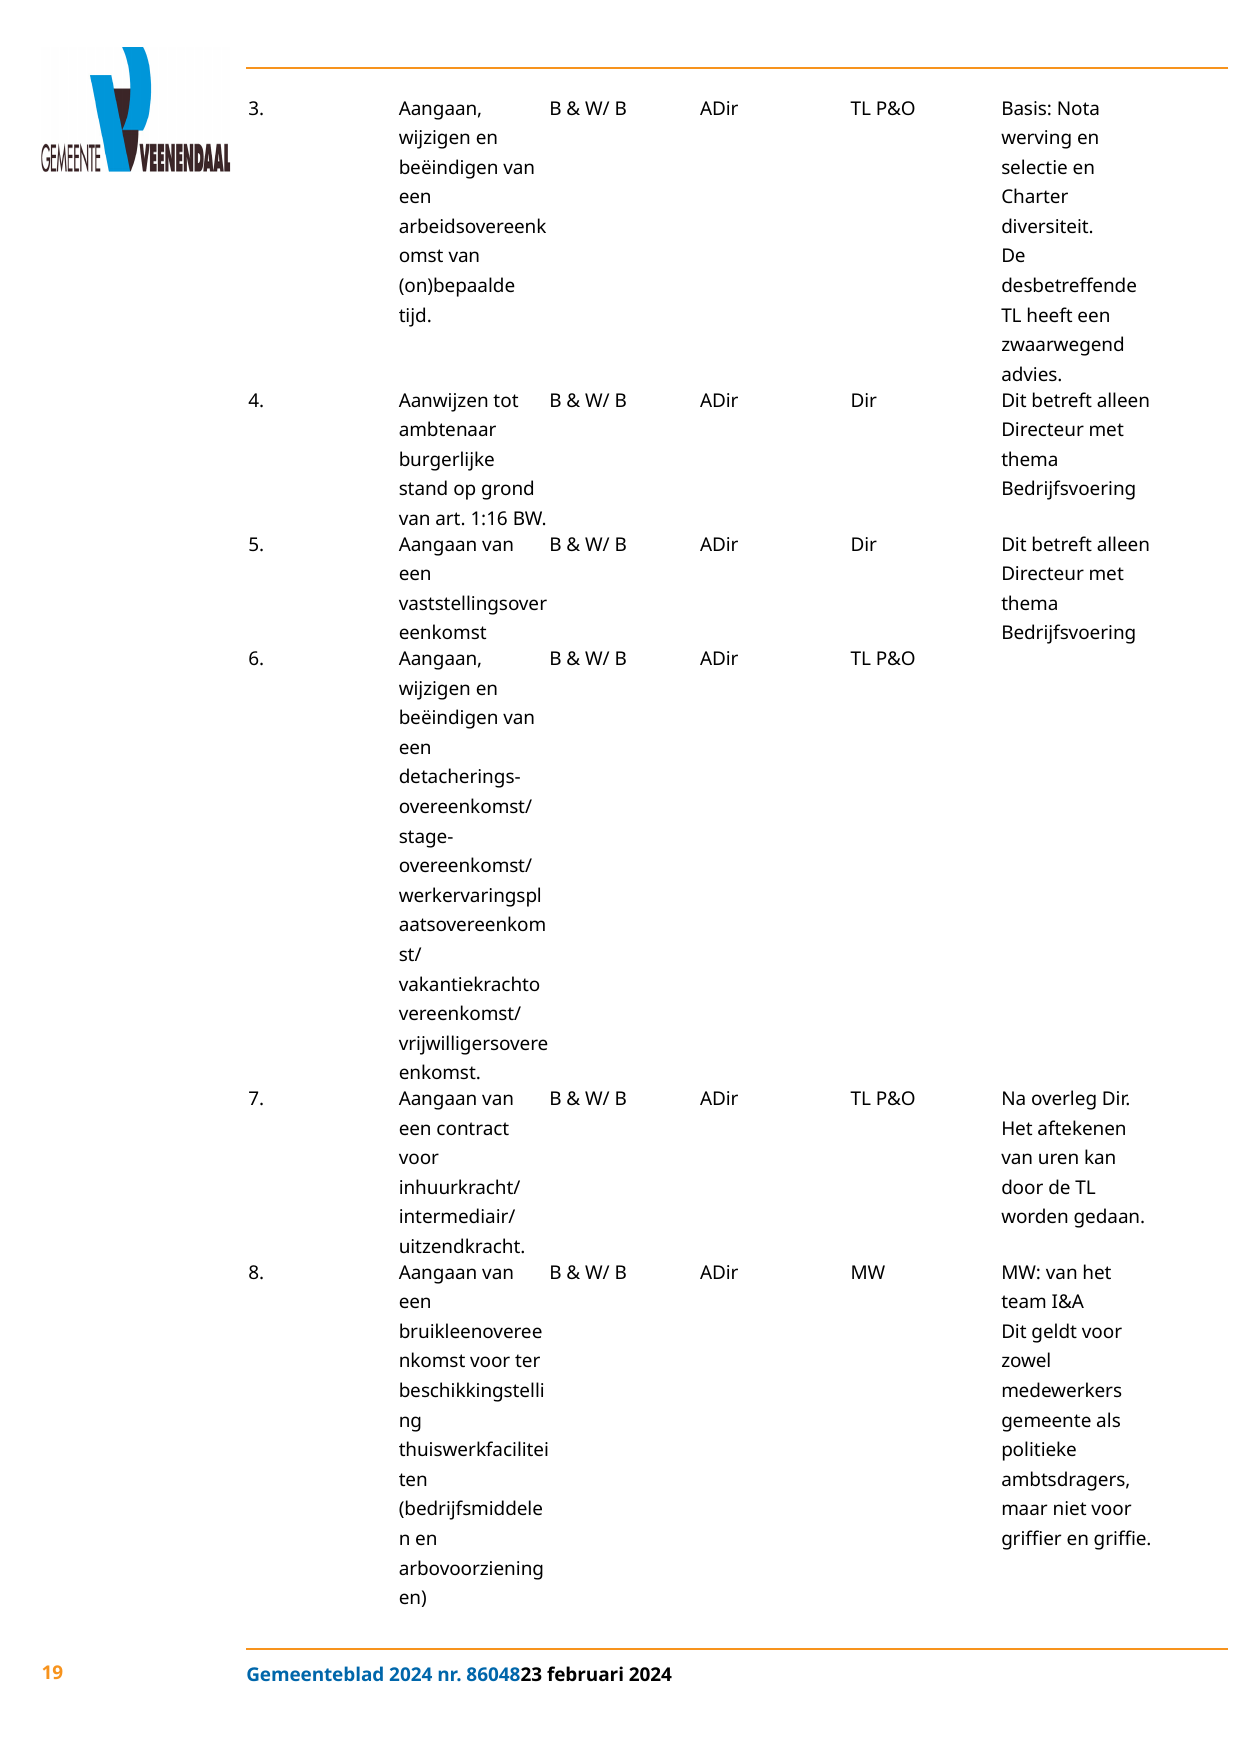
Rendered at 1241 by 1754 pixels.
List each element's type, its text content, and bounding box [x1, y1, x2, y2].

table_cell Aangaan van een bruikleenovereenkomst voor ter beschikkingstelling thuiswerkfaciliteiten (bedrijfsmiddelen en arbovoorzieningen) [399, 1259, 549, 1610]
table_cell B & W/ B [549, 645, 700, 1085]
table_cell ADir [700, 645, 850, 1085]
table_cell Aangaan, wijzigen en beëindigen van een arbeidsovereenkomst van (on)bepaalde tijd. [399, 95, 549, 387]
table_cell Dit betreft alleen Directeur met thema Bedrijfsvoering [1001, 531, 1152, 645]
table_cell [248, 1085, 398, 1259]
table_cell ADir [700, 1259, 850, 1610]
table_cell ADir [700, 1085, 850, 1259]
picture [123, 47, 231, 172]
table_cell Basis: Nota werving en selectie en Charter diversiteit. De desbetreffende TL heeft een zwaarwegend advies. [1001, 95, 1152, 387]
table_cell B & W/ B [549, 531, 700, 645]
table_cell B & W/ B [549, 387, 700, 531]
table_cell MW: van het team I&A Dit geldt voor zowel medewerkers gemeente als politieke ambtsdragers, maar niet voor griffier en griffie. [1001, 1259, 1152, 1610]
table_cell [248, 531, 398, 645]
table_cell Aangaan van een contract voor inhuurkracht/ intermediair/ uitzendkracht. [399, 1085, 549, 1259]
table_cell B & W/ B [549, 1259, 700, 1610]
table_cell Dir [850, 531, 1001, 645]
table_cell Aanwijzen tot ambtenaar burgerlijke stand op grond van art. 1:16 BW. [399, 387, 549, 531]
table_cell [248, 1259, 398, 1610]
table_cell ADir [700, 531, 850, 645]
table_cell TL P&O [850, 645, 1001, 1085]
table_cell B & W/ B [549, 95, 700, 387]
table_cell [248, 387, 398, 531]
table_cell Dir [850, 387, 1001, 531]
table_cell MW [850, 1259, 1001, 1610]
table_cell [1001, 645, 1152, 1085]
picture [41, 47, 130, 172]
table_cell Dit betreft alleen Directeur met thema Bedrijfsvoering [1001, 387, 1152, 531]
table_cell Na overleg Dir. Het aftekenen van uren kan door de TL worden gedaan. [1001, 1085, 1152, 1259]
table_cell Aangaan, wijzigen en beëindigen van een detacherings-overeenkomst/ stage-overeenkomst/ werkervaringsplaatsovereenkomst/ vakantiekrachtovereenkomst/ vrijwilligersovereenkomst. [399, 645, 549, 1085]
table_cell [248, 95, 398, 387]
table_cell ADir [700, 95, 850, 387]
table_cell ADir [700, 387, 850, 531]
table_cell TL P&O [850, 95, 1001, 387]
table_cell Aangaan van een vaststellingsovereenkomst [399, 531, 549, 645]
table_cell [248, 645, 398, 1085]
table_cell TL P&O [850, 1085, 1001, 1259]
table_cell B & W/ B [549, 1085, 700, 1259]
